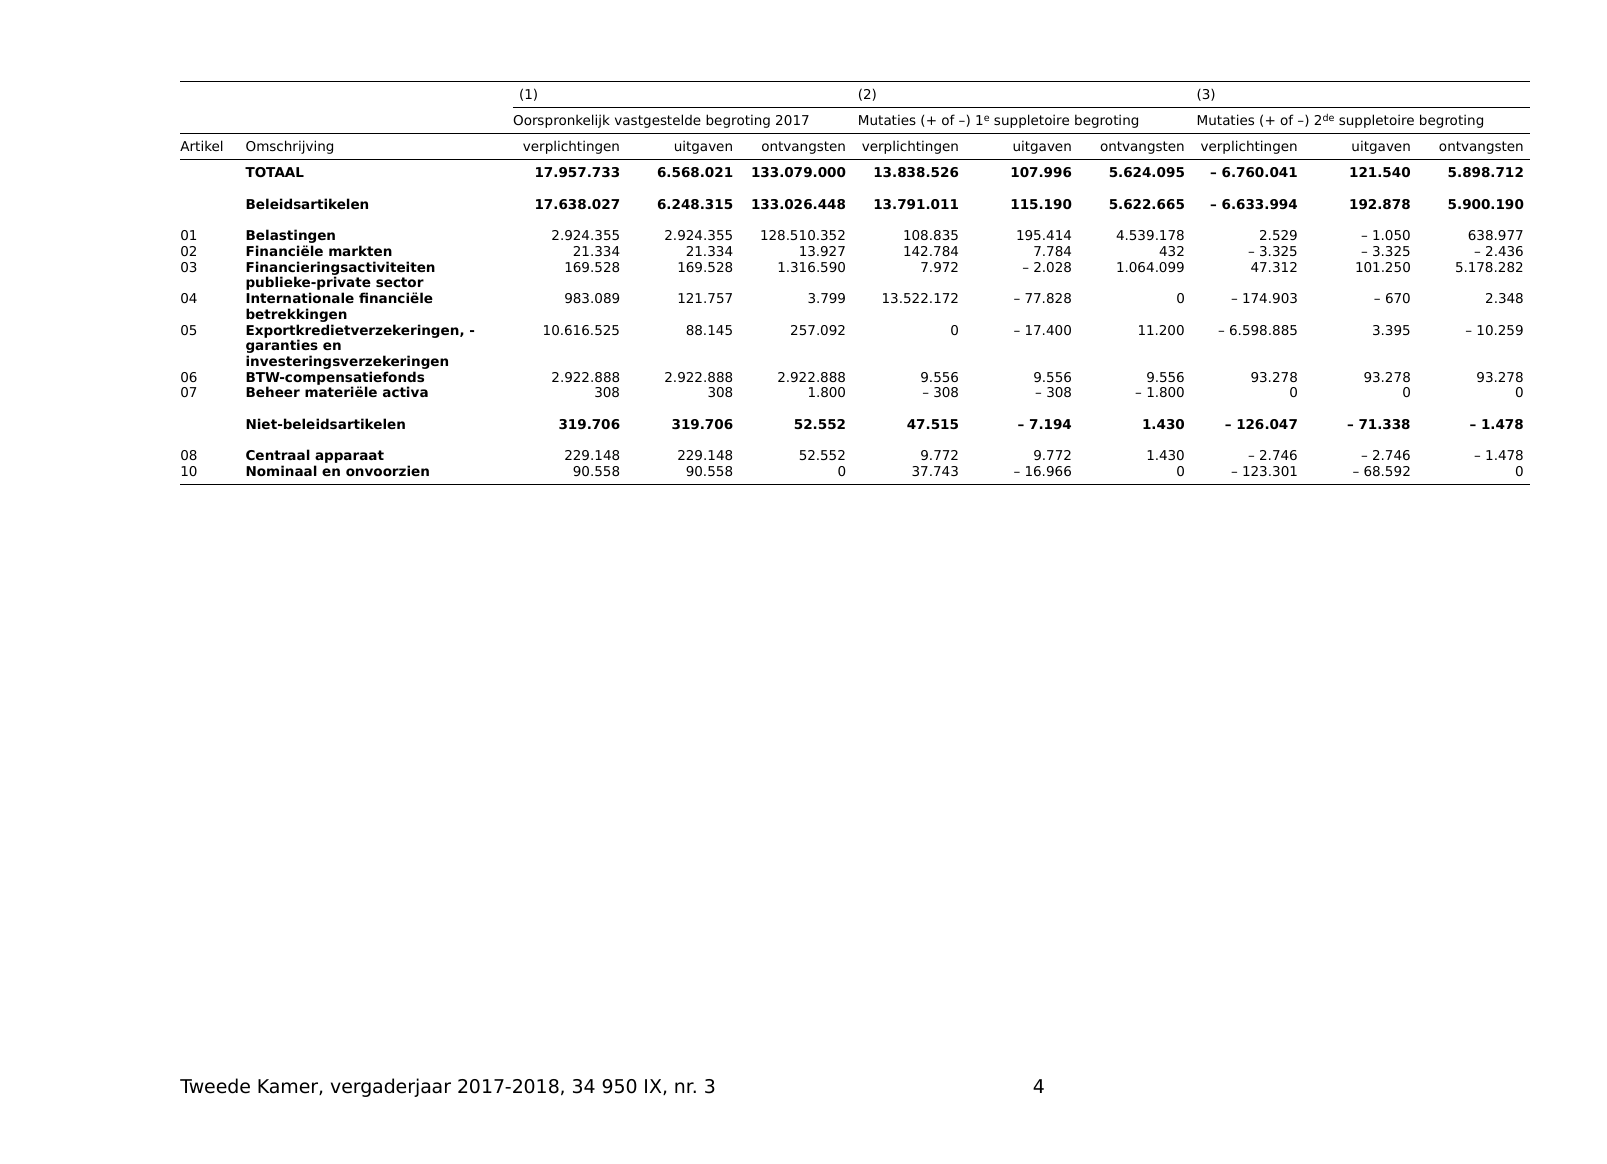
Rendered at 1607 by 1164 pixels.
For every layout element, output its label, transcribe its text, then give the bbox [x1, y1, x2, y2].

table_cell 90.558 [513, 464, 626, 484]
table_cell [1416, 401, 1529, 417]
table_cell 06 [180, 370, 239, 385]
table_cell Financieringsactiviteiten publieke-private sector [240, 260, 513, 291]
table_cell 13.791.011 [852, 197, 965, 212]
table_cell 10 [180, 464, 239, 484]
table_cell 319.706 [626, 417, 739, 432]
table_cell [965, 181, 1078, 197]
table_cell [240, 212, 513, 228]
table_cell [1304, 433, 1416, 448]
table_cell 6.568.021 [626, 160, 739, 181]
table_cell [240, 401, 513, 417]
table_cell [240, 433, 513, 448]
table_cell [852, 212, 965, 228]
table_cell 88.145 [626, 323, 739, 369]
table_cell 5.178.282 [1416, 260, 1529, 291]
table_cell – 77.828 [965, 291, 1078, 322]
table_cell 308 [626, 385, 739, 401]
table_cell 128.510.352 [739, 228, 852, 244]
table_cell 04 [180, 291, 239, 322]
table_cell – 174.903 [1191, 291, 1303, 322]
table_cell [1078, 401, 1191, 417]
table_cell [180, 401, 239, 417]
table_cell [1191, 181, 1303, 197]
table_cell 13.927 [739, 244, 852, 259]
table_cell [626, 401, 739, 417]
table_cell [513, 212, 626, 228]
table_cell 1.430 [1078, 417, 1191, 432]
table_cell 638.977 [1416, 228, 1529, 244]
table_cell [180, 433, 239, 448]
table_cell [965, 212, 1078, 228]
table_cell [180, 160, 239, 181]
table_cell [1304, 212, 1416, 228]
table_cell [626, 181, 739, 197]
table_cell 432 [1078, 244, 1191, 259]
table_cell ontvangsten [1078, 134, 1191, 159]
table_cell 0 [1416, 464, 1529, 484]
table_cell – 123.301 [1191, 464, 1303, 484]
table_cell 21.334 [626, 244, 739, 259]
table_cell Exportkredietverzekeringen, -garanties en investeringsverzekeringen [240, 323, 513, 369]
table_cell 1.800 [739, 385, 852, 401]
table_cell [1191, 433, 1303, 448]
table_cell 07 [180, 385, 239, 401]
table_cell 47.515 [852, 417, 965, 432]
table_cell 107.996 [965, 160, 1078, 181]
table_cell 319.706 [513, 417, 626, 432]
table_cell [513, 401, 626, 417]
table_cell Mutaties (+ of –) 2de suppletoire begroting [1191, 108, 1529, 133]
table_cell 192.878 [1304, 197, 1416, 212]
table_cell [1191, 401, 1303, 417]
table_header (1) [513, 82, 852, 107]
table_cell 17.638.027 [513, 197, 626, 212]
table_cell – 1.478 [1416, 417, 1529, 432]
table_cell 133.026.448 [739, 197, 852, 212]
table_cell [739, 433, 852, 448]
table_cell 08 [180, 448, 239, 464]
table_cell 52.552 [739, 417, 852, 432]
table_cell – 2.436 [1416, 244, 1529, 259]
table_cell 3.799 [739, 291, 852, 322]
table_cell [739, 212, 852, 228]
table_cell – 6.633.994 [1191, 197, 1303, 212]
table_cell Beleidsartikelen [240, 197, 513, 212]
table_cell [1304, 401, 1416, 417]
table_cell – 308 [965, 385, 1078, 401]
table_cell – 1.478 [1416, 448, 1529, 464]
table_cell – 2.028 [965, 260, 1078, 291]
table_cell ontvangsten [739, 134, 852, 159]
table_cell [1191, 212, 1303, 228]
table_cell 13.522.172 [852, 291, 965, 322]
table_cell [1416, 181, 1529, 197]
table_cell 195.414 [965, 228, 1078, 244]
table_cell 4.539.178 [1078, 228, 1191, 244]
table_cell 5.624.095 [1078, 160, 1191, 181]
table_cell 7.972 [852, 260, 965, 291]
table_cell 93.278 [1416, 370, 1529, 385]
table_cell Belastingen [240, 228, 513, 244]
table_cell – 71.338 [1304, 417, 1416, 432]
table_cell 0 [1416, 385, 1529, 401]
table_cell 101.250 [1304, 260, 1416, 291]
table_cell uitgaven [626, 134, 739, 159]
table_cell 142.784 [852, 244, 965, 259]
table_cell 257.092 [739, 323, 852, 369]
table_cell 0 [739, 464, 852, 484]
table_cell [739, 181, 852, 197]
table_cell 0 [1191, 385, 1303, 401]
table_cell Internationale financiële betrekkingen [240, 291, 513, 322]
table_cell – 10.259 [1416, 323, 1529, 369]
table_cell 9.772 [852, 448, 965, 464]
table_cell – 6.598.885 [1191, 323, 1303, 369]
table_cell 169.528 [626, 260, 739, 291]
table_cell 0 [1304, 385, 1416, 401]
table_cell 115.190 [965, 197, 1078, 212]
table_cell [180, 197, 239, 212]
table_cell 229.148 [626, 448, 739, 464]
table_cell 1.064.099 [1078, 260, 1191, 291]
table_cell 01 [180, 228, 239, 244]
table_cell 21.334 [513, 244, 626, 259]
table_cell 229.148 [513, 448, 626, 464]
table_cell [240, 181, 513, 197]
table_cell 9.772 [965, 448, 1078, 464]
table_cell – 2.746 [1191, 448, 1303, 464]
table_cell [180, 212, 239, 228]
table_cell 983.089 [513, 291, 626, 322]
table_cell 9.556 [852, 370, 965, 385]
table_cell 169.528 [513, 260, 626, 291]
table_cell [965, 433, 1078, 448]
table_cell 2.922.888 [739, 370, 852, 385]
table_cell 9.556 [1078, 370, 1191, 385]
table_cell 2.529 [1191, 228, 1303, 244]
table_cell [852, 433, 965, 448]
table_cell [513, 181, 626, 197]
table_cell Nominaal en onvoorzien [240, 464, 513, 484]
table_cell Omschrijving [240, 134, 513, 159]
table_header [180, 82, 239, 133]
table_cell 0 [1078, 291, 1191, 322]
table_cell [626, 212, 739, 228]
table_cell 13.838.526 [852, 160, 965, 181]
table_cell – 126.047 [1191, 417, 1303, 432]
table_cell 2.348 [1416, 291, 1529, 322]
table_cell [1416, 433, 1529, 448]
table_cell Beheer materiële activa [240, 385, 513, 401]
table_cell [1304, 181, 1416, 197]
table_cell uitgaven [965, 134, 1078, 159]
table_cell 17.957.733 [513, 160, 626, 181]
table_cell ontvangsten [1416, 134, 1529, 159]
table_cell Centraal apparaat [240, 448, 513, 464]
table_cell Niet-beleidsartikelen [240, 417, 513, 432]
table_cell – 16.966 [965, 464, 1078, 484]
table_cell 02 [180, 244, 239, 259]
table_cell verplichtingen [513, 134, 626, 159]
table_header (3) [1191, 82, 1529, 107]
table_cell BTW-compensatiefonds [240, 370, 513, 385]
table_cell 9.556 [965, 370, 1078, 385]
table_cell verplichtingen [1191, 134, 1303, 159]
table_cell 10.616.525 [513, 323, 626, 369]
table_cell 05 [180, 323, 239, 369]
table_cell – 7.194 [965, 417, 1078, 432]
table_cell 2.924.355 [513, 228, 626, 244]
table_cell – 3.325 [1191, 244, 1303, 259]
table_cell – 1.050 [1304, 228, 1416, 244]
table_header (2) [852, 82, 1191, 107]
table_cell 03 [180, 260, 239, 291]
table_cell – 2.746 [1304, 448, 1416, 464]
table_cell 0 [852, 323, 965, 369]
table_cell 11.200 [1078, 323, 1191, 369]
table_cell [852, 181, 965, 197]
table_cell – 6.760.041 [1191, 160, 1303, 181]
table_cell [513, 433, 626, 448]
table_cell Mutaties (+ of –) 1e suppletoire begroting [852, 108, 1191, 133]
table_cell 1.430 [1078, 448, 1191, 464]
table_cell 133.079.000 [739, 160, 852, 181]
table_cell 2.922.888 [626, 370, 739, 385]
table_cell 5.900.190 [1416, 197, 1529, 212]
table_cell [1078, 181, 1191, 197]
table_cell [626, 433, 739, 448]
table_cell [1078, 433, 1191, 448]
table_cell 308 [513, 385, 626, 401]
table_cell [965, 401, 1078, 417]
table_cell 2.924.355 [626, 228, 739, 244]
table_cell TOTAAL [240, 160, 513, 181]
table_cell Financiële markten [240, 244, 513, 259]
table_cell [852, 401, 965, 417]
table_cell uitgaven [1304, 134, 1416, 159]
table_cell 37.743 [852, 464, 965, 484]
table_cell [1416, 212, 1529, 228]
table_cell – 1.800 [1078, 385, 1191, 401]
table_cell 5.622.665 [1078, 197, 1191, 212]
table_cell 7.784 [965, 244, 1078, 259]
table_cell 2.922.888 [513, 370, 626, 385]
table_cell verplichtingen [852, 134, 965, 159]
table_cell 47.312 [1191, 260, 1303, 291]
table_cell – 17.400 [965, 323, 1078, 369]
table_cell – 670 [1304, 291, 1416, 322]
table_cell [180, 181, 239, 197]
table_cell 90.558 [626, 464, 739, 484]
table_cell 6.248.315 [626, 197, 739, 212]
table_cell [180, 417, 239, 432]
table_cell [739, 401, 852, 417]
table_cell 0 [1078, 464, 1191, 484]
table_cell 93.278 [1304, 370, 1416, 385]
table_cell Artikel [180, 134, 239, 159]
table_cell – 3.325 [1304, 244, 1416, 259]
table_cell 121.757 [626, 291, 739, 322]
table_cell 121.540 [1304, 160, 1416, 181]
table_cell Oorspronkelijk vastgestelde begroting 2017 [513, 108, 852, 133]
table_cell 52.552 [739, 448, 852, 464]
table_cell 1.316.590 [739, 260, 852, 291]
table_cell – 308 [852, 385, 965, 401]
table_cell – 68.592 [1304, 464, 1416, 484]
table_cell 3.395 [1304, 323, 1416, 369]
table_cell 108.835 [852, 228, 965, 244]
table_cell 93.278 [1191, 370, 1303, 385]
table_cell [1078, 212, 1191, 228]
table_header [240, 82, 513, 133]
table_cell 5.898.712 [1416, 160, 1529, 181]
